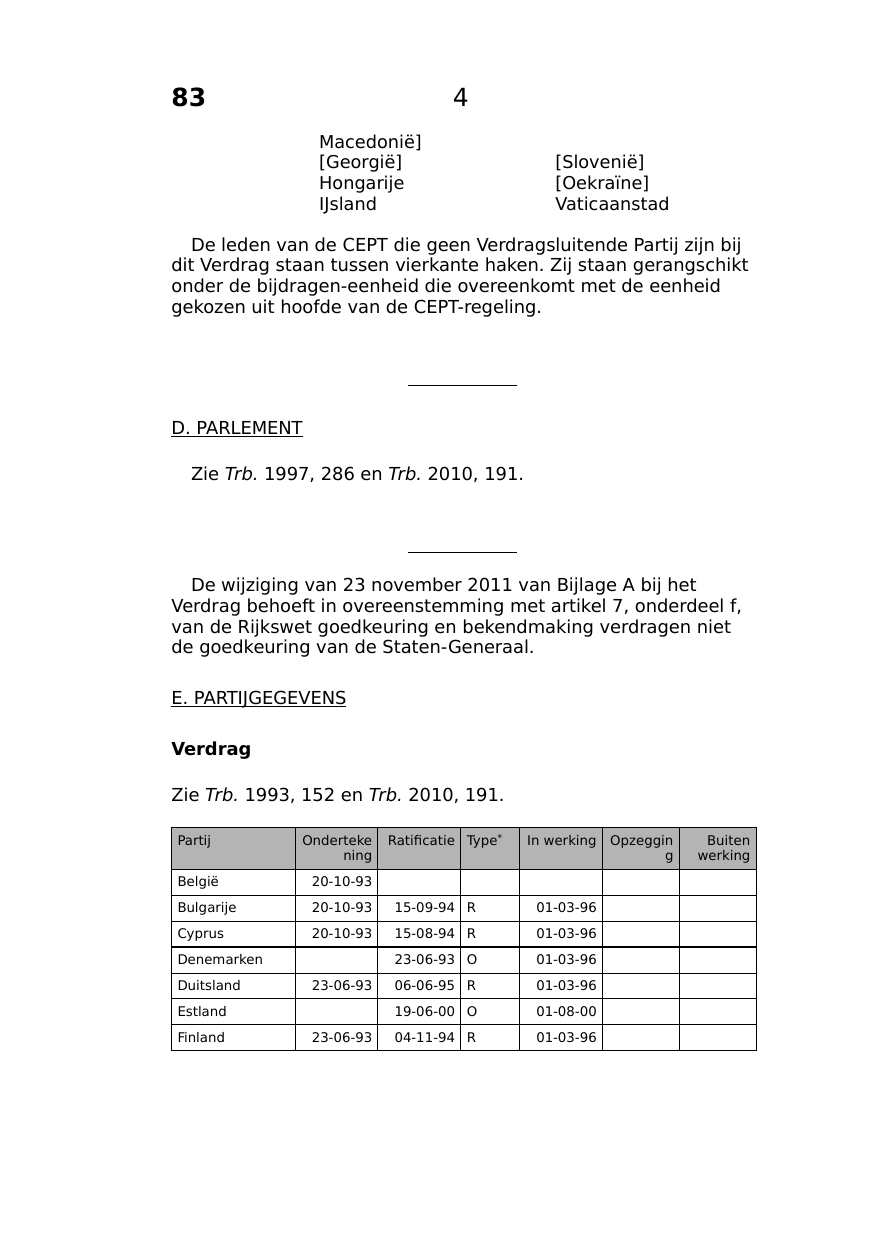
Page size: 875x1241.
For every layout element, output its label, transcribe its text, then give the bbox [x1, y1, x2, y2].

table_cell [549, 132, 756, 152]
table_cell [603, 948, 679, 972]
table_cell [680, 948, 756, 972]
table_header Opzegging [603, 828, 679, 869]
table_cell Hongarije [313, 173, 549, 194]
table_cell [461, 870, 519, 894]
table_header Buiten werking [680, 828, 756, 869]
table_cell [603, 999, 679, 1024]
table_cell [680, 922, 756, 946]
table_cell [680, 896, 756, 921]
table_cell Cyprus [172, 922, 295, 946]
table_cell 15-08-94 [378, 922, 460, 946]
table_cell 01-03-96 [520, 922, 602, 946]
table_cell [680, 870, 756, 894]
table_cell 20-10-93 [296, 896, 377, 921]
table_cell R [461, 974, 519, 998]
table_cell Bulgarije [172, 896, 295, 921]
table_cell Estland [172, 999, 295, 1024]
table_cell Finland [172, 1025, 295, 1050]
table_header In werking [520, 828, 602, 869]
table_cell 23-06-93 [296, 974, 377, 998]
table_cell [378, 870, 460, 894]
table_cell R [461, 1025, 519, 1050]
table_cell O [461, 948, 519, 972]
table_cell 19-06-00 [378, 999, 460, 1024]
table_cell O [461, 999, 519, 1024]
table_cell [603, 1025, 679, 1050]
text Zie Trb. 1993, 152 en Trb. 2010, 191. [171, 784, 756, 805]
table_cell [171, 173, 313, 194]
table_cell België [172, 870, 295, 894]
table_cell IJsland [313, 194, 549, 214]
subtitle Verdrag [171, 739, 756, 759]
table_cell [603, 896, 679, 921]
table_cell 20-10-93 [296, 922, 377, 946]
table_cell [603, 870, 679, 894]
table_cell [171, 132, 313, 152]
table_cell 23-06-93 [296, 1025, 377, 1050]
table_cell [603, 922, 679, 946]
table_cell [171, 153, 313, 173]
table_cell [Georgië] [313, 153, 549, 173]
table_header Partij [172, 828, 295, 869]
text De leden van de CEPT die geen Verdragsluitende Partij zijn bij dit Verdrag staan tussen vierkante haken. Zij staan gerangschikt onder de bijdragen-eenheid die overeenkomt met de eenheid gekozen uit hoofde van de CEPT-regeling. [171, 234, 756, 317]
text Zie Trb. 1997, 286 en Trb. 2010, 191. [171, 464, 756, 484]
table_cell Denemarken [172, 948, 295, 972]
table_cell 15-09-94 [378, 896, 460, 921]
table_cell [296, 948, 377, 972]
table_cell 01-03-96 [520, 974, 602, 998]
table_cell Vaticaanstad [549, 194, 756, 214]
table_header Type* [461, 828, 519, 869]
table_cell [520, 870, 602, 894]
table_cell Macedonië] [313, 132, 549, 152]
table_cell R [461, 896, 519, 921]
table_cell [Slovenië] [549, 153, 756, 173]
table_cell [680, 974, 756, 998]
table_header Ratificatie [378, 828, 460, 869]
table_cell 04-11-94 [378, 1025, 460, 1050]
table_cell [296, 999, 377, 1024]
table_cell Duitsland [172, 974, 295, 998]
table_cell 01-03-96 [520, 948, 602, 972]
table_cell 01-03-96 [520, 896, 602, 921]
table_cell 23-06-93 [378, 948, 460, 972]
table_cell [680, 999, 756, 1024]
text De wijziging van 23 november 2011 van Bijlage A bij het Verdrag behoeft in overeenstemming met artikel 7, onderdeel f, van de Rijkswet goedkeuring en bekendmaking verdragen niet de goedkeuring van de Staten-Generaal. [171, 575, 756, 658]
table_cell 06-06-95 [378, 974, 460, 998]
table_cell R [461, 922, 519, 946]
table_cell 01-08-00 [520, 999, 602, 1024]
table_header Ondertekening [296, 828, 377, 869]
table_cell [603, 974, 679, 998]
subtitle E. PARTIJGEGEVENS [171, 688, 756, 709]
table_cell [Oekraïne] [549, 173, 756, 194]
table_cell [680, 1025, 756, 1050]
table_cell 01-03-96 [520, 1025, 602, 1050]
table_cell [171, 194, 313, 214]
subtitle D. PARLEMENT [171, 418, 756, 439]
table_cell 20-10-93 [296, 870, 377, 894]
